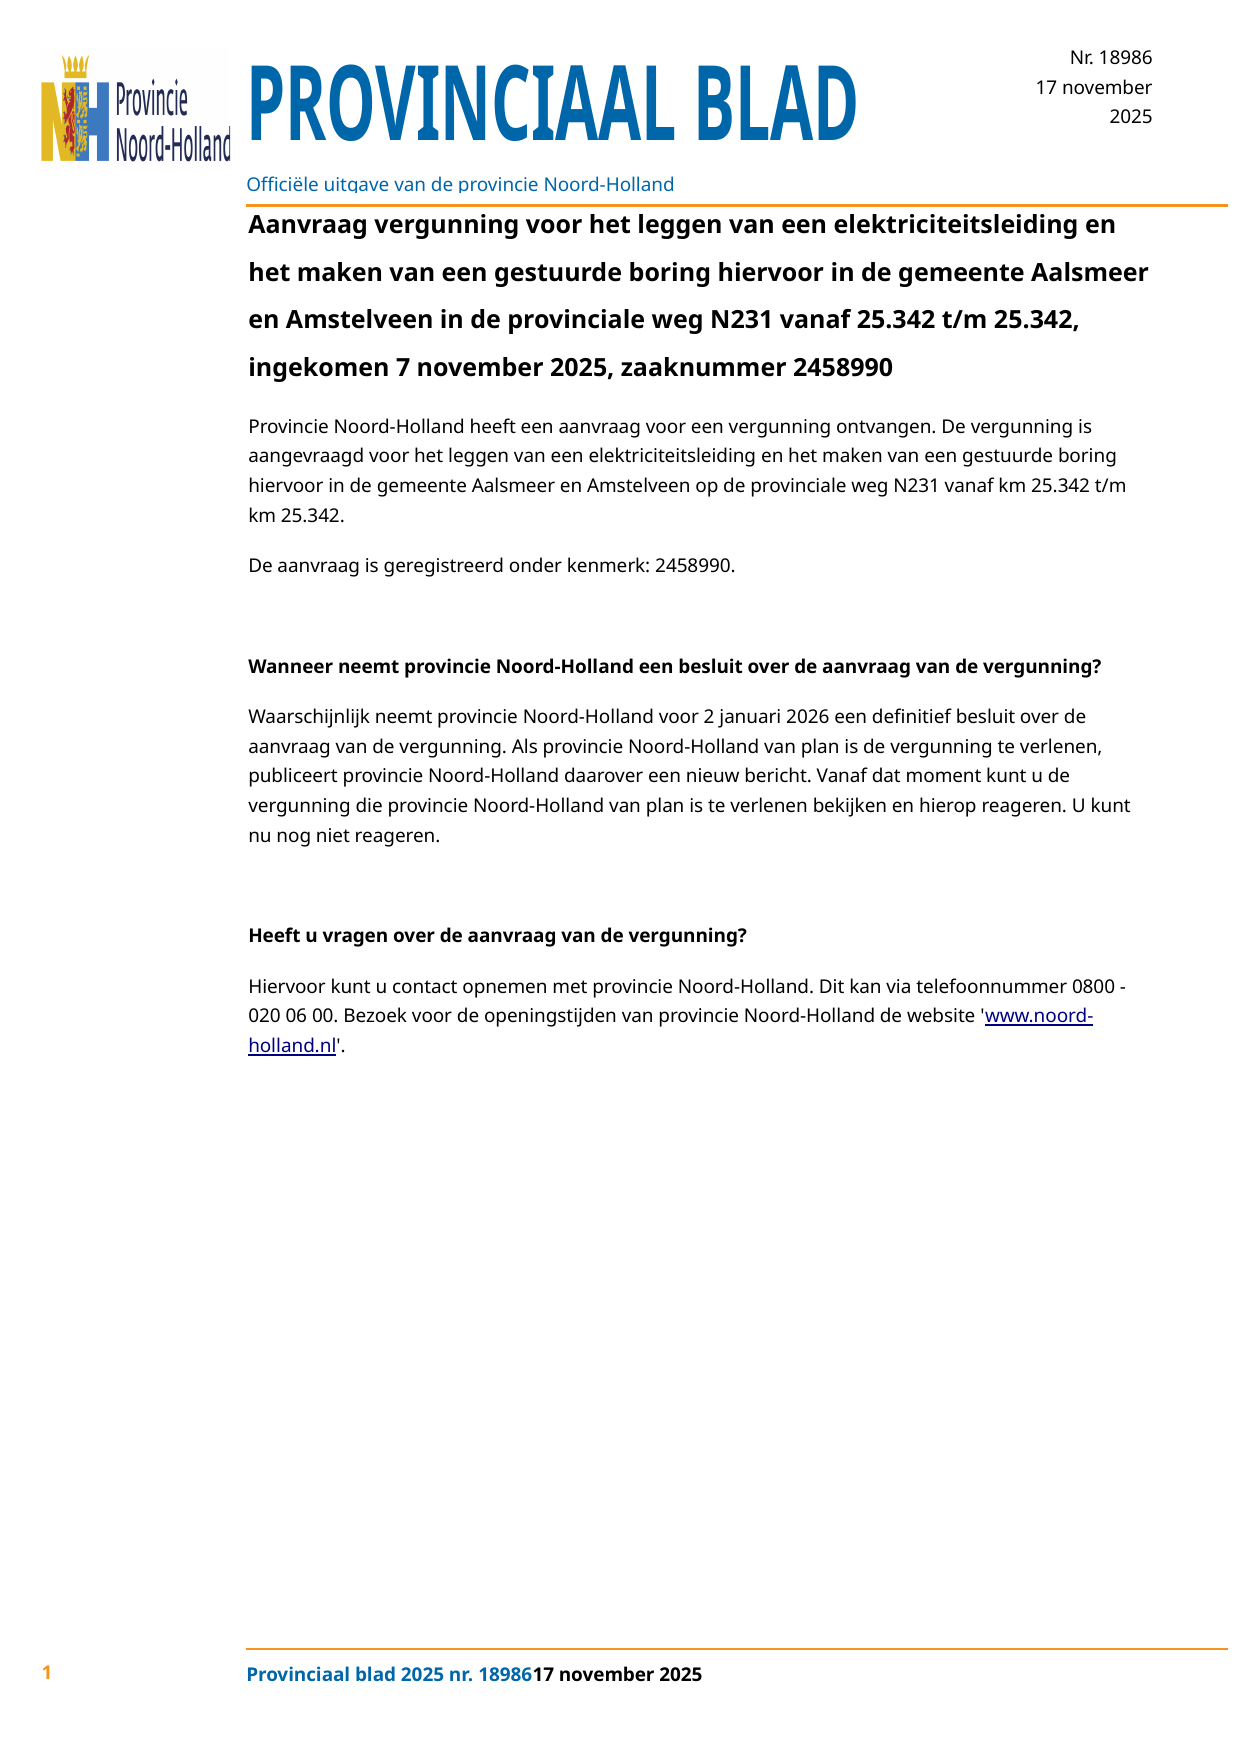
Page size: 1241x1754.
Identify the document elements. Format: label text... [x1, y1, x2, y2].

picture [41, 47, 231, 172]
text Heeft u vragen over de aanvraag van de vergunning? [248, 923, 1152, 948]
text Waarschijnlijk neemt provincie Noord-Holland voor 2 januari 2026 een definitief besluit over de aanvraag van de vergunning. Als provincie Noord-Holland van plan is de vergunning te verlenen, publiceert provincie Noord-Holland daarover een nieuw bericht. Vanaf dat moment kunt u de vergunning die provincie Noord-Holland van plan is te verlenen bekijken en hierop reageren. U kunt nu nog niet reageren. [248, 703, 1152, 848]
text Provincie Noord-Holland heeft een aanvraag voor een vergunning ontvangen. De vergunning is aangevraagd voor het leggen van een elektriciteitsleiding en het maken van een gestuurde boring hiervoor in de gemeente Aalsmeer en Amstelveen op de provinciale weg N231 vanaf km 25.342 t/m km 25.342. [248, 413, 1152, 528]
text De aanvraag is geregistreerd onder kenmerk: 2458990. [248, 552, 1152, 578]
text Hiervoor kunt u contact opnemen met provincie Noord-Holland. Dit kan via telefoonnummer 0800 - 020 06 00. Bezoek voor de openingstijden van provincie Noord-Holland de website 'www.noord-holland.nl'. [248, 973, 1152, 1058]
text Wanneer neemt provincie Noord-Holland een besluit over de aanvraag van de vergunning? [248, 653, 1152, 679]
text Aanvraag vergunning voor het leggen van een elektriciteitsleiding en het maken van een gestuurde boring hiervoor in de gemeente Aalsmeer en Amstelveen in de provinciale weg N231 vanaf 25.342 t/m 25.342, ingekomen 7 november 2025, zaaknummer 2458990 [248, 207, 1152, 384]
